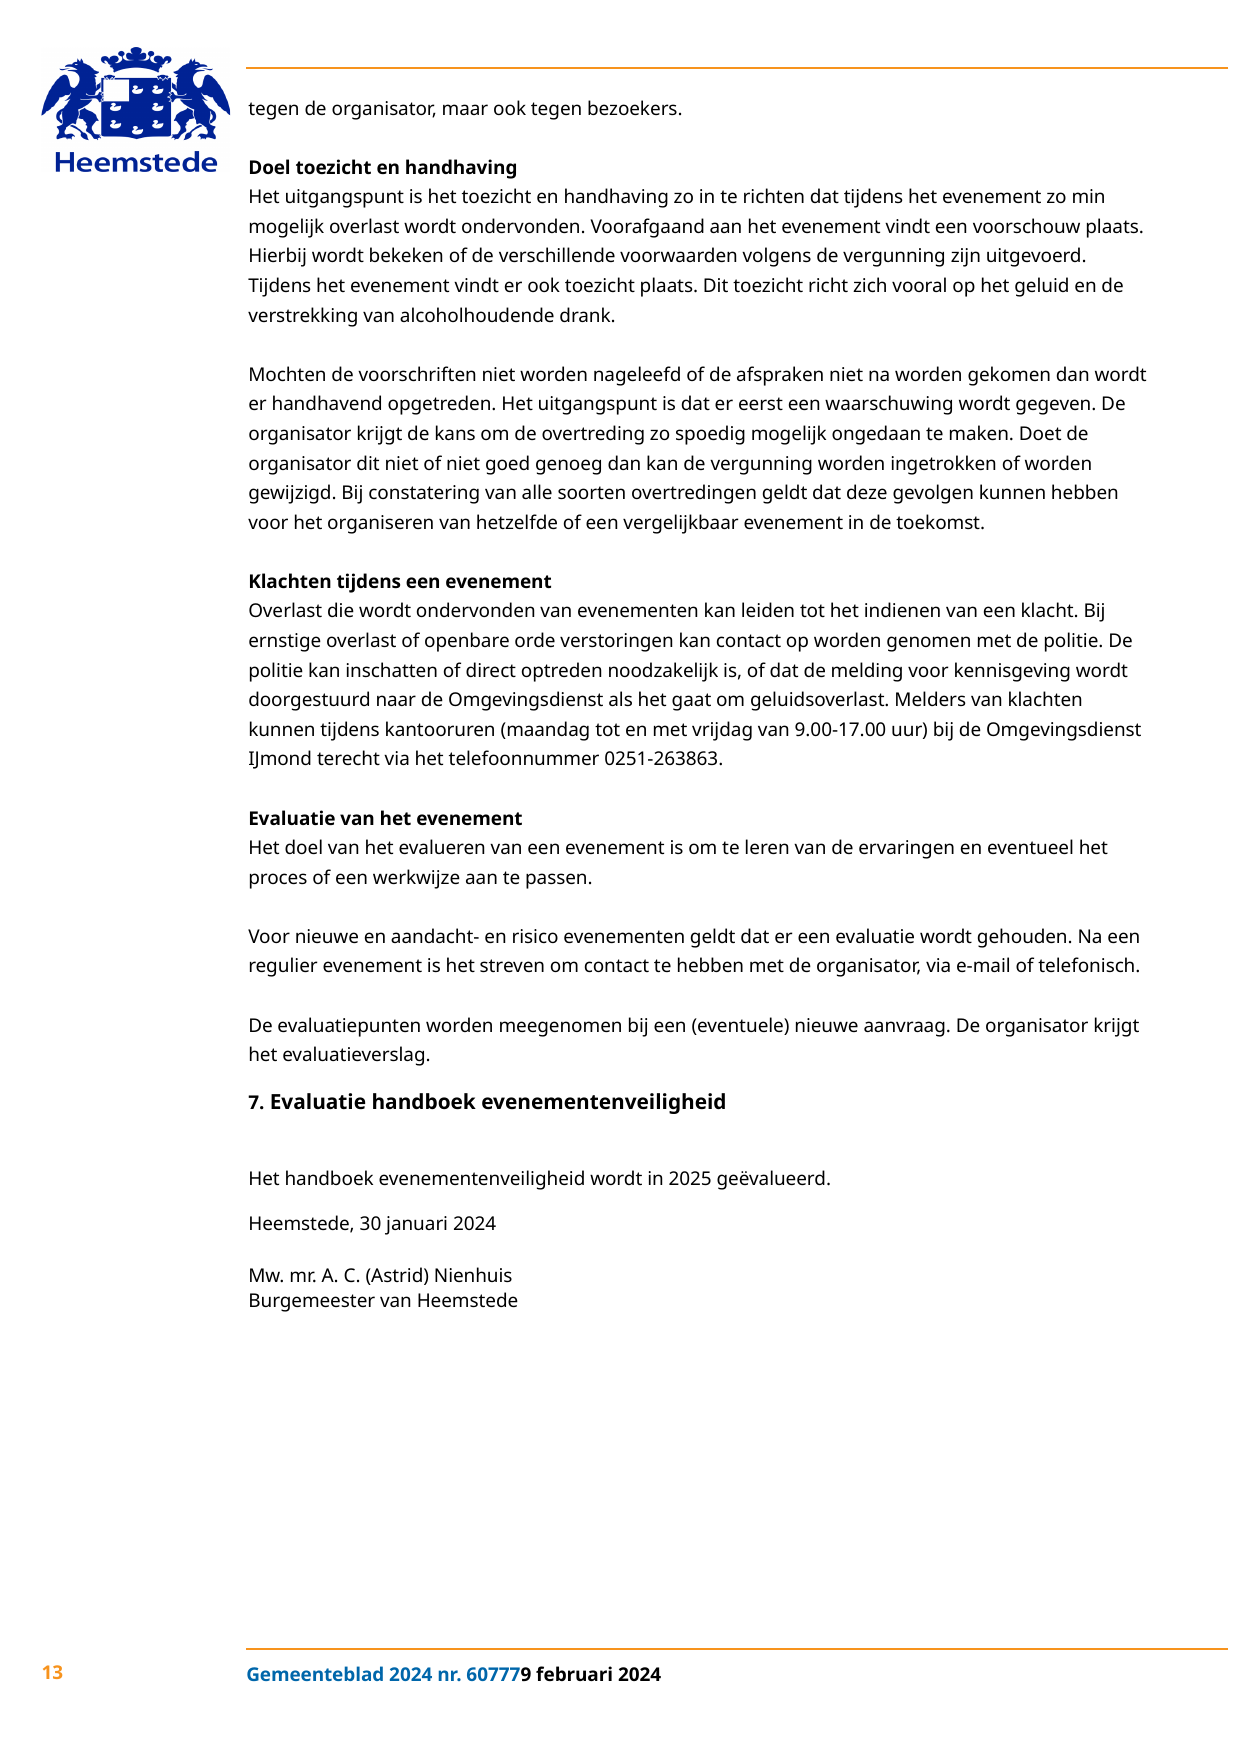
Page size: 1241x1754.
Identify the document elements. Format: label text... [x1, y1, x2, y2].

text Het uitgangspunt is het toezicht en handhaving zo in te richten dat tijdens het evenement zo min mogelijk overlast wordt ondervonden. Voorafgaand aan het evenement vindt een voorschouw plaats. Hierbij wordt bekeken of de verschillende voorwaarden volgens de vergunning zijn uitgevoerd. Tijdens het evenement vindt er ook toezicht plaats. Dit toezicht richt zich vooral op het geluid en de verstrekking van alcoholhoudende drank. [248, 183, 1152, 328]
text Doel toezicht en handhaving [248, 154, 1152, 180]
text Heemstede, 30 januari 2024 [248, 1210, 1152, 1236]
text Klachten tijdens een evenement [248, 568, 1152, 594]
text Voor nieuwe en aandacht- en risico evenementen geldt dat er een evaluatie wordt gehouden. Na een regulier evenement is het streven om contact te hebben met de organisator, via e-mail of telefonisch. [248, 923, 1152, 978]
text Het handboek evenementenveiligheid wordt in 2025 geëvalueerd. [248, 1165, 1152, 1191]
text Het doel van het evalueren van een evenement is om te leren van de ervaringen en eventueel het proces of een werkwijze aan te passen. [248, 834, 1152, 890]
picture [41, 47, 231, 172]
text De evaluatiepunten worden meegenomen bij een (eventuele) nieuwe aanvraag. De organisator krijgt het evaluatieverslag. [248, 1012, 1152, 1067]
text Mw. mr. A. C. (Astrid) Nienhuis [248, 1262, 1152, 1288]
text 7. Evaluatie handboek evenementenveiligheid [248, 1087, 1152, 1116]
text Overlast die wordt ondervonden van evenementen kan leiden tot het indienen van een klacht. Bij ernstige overlast of openbare orde verstoringen kan contact op worden genomen met de politie. De politie kan inschatten of direct optreden noodzakelijk is, of dat de melding voor kennisgeving wordt doorgestuurd naar de Omgevingsdienst als het gaat om geluidsoverlast. Melders van klachten kunnen tijdens kantooruren (maandag tot en met vrijdag van 9.00-17.00 uur) bij de Omgevingsdienst IJmond terecht via het telefoonnummer 0251-263863. [248, 598, 1152, 771]
text Burgemeester van Heemstede [248, 1288, 1152, 1313]
text Mochten de voorschriften niet worden nageleefd of de afspraken niet na worden gekomen dan wordt er handhavend opgetreden. Het uitgangspunt is dat er eerst een waarschuwing wordt gegeven. De organisator krijgt de kans om de overtreding zo spoedig mogelijk ongedaan te maken. Doet de organisator dit niet of niet goed genoeg dan kan de vergunning worden ingetrokken of worden gewijzigd. Bij constatering van alle soorten overtredingen geldt dat deze gevolgen kunnen hebben voor het organiseren van hetzelfde of een vergelijkbaar evenement in de toekomst. [248, 361, 1152, 535]
text Evaluatie van het evenement [248, 805, 1152, 831]
text tegen de organisator, maar ook tegen bezoekers. [248, 95, 1152, 121]
